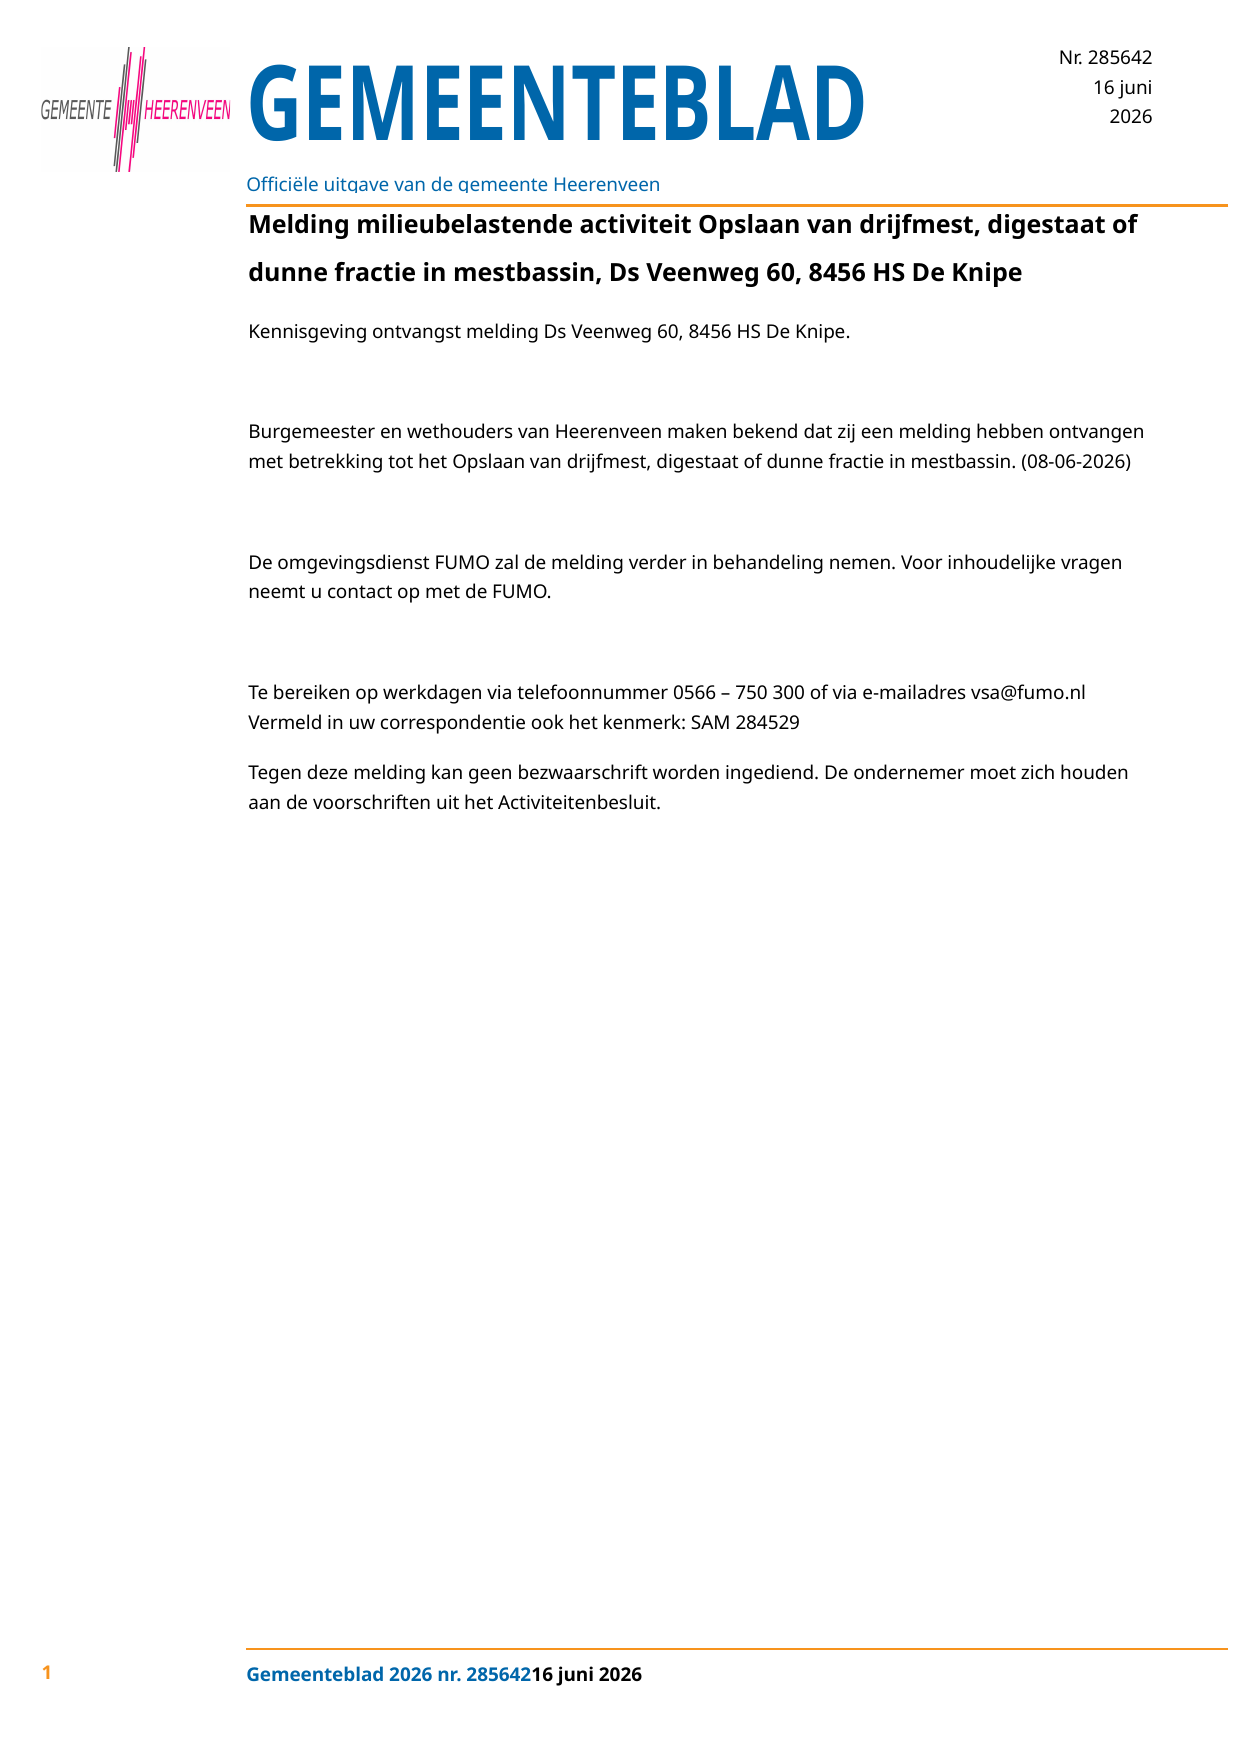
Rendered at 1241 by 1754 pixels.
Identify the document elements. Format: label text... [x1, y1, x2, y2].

picture [41, 47, 231, 172]
text Tegen deze melding kan geen bezwaarschrift worden ingediend. De ondernemer moet zich houden aan de voorschriften uit het Activiteitenbesluit. [248, 759, 1152, 815]
text Te bereiken op werkdagen via telefoonnummer 0566 – 750 300 of via e-mailadres vsa@fumo.nl Vermeld in uw correspondentie ook het kenmerk: SAM 284529 [248, 679, 1152, 735]
text Burgemeester en wethouders van Heerenveen maken bekend dat zij een melding hebben ontvangen met betrekking tot het Opslaan van drijfmest, digestaat of dunne fractie in mestbassin. (08-06-2026) [248, 419, 1152, 474]
text Melding milieubelastende activiteit Opslaan van drijfmest, digestaat of dunne fractie in mestbassin, Ds Veenweg 60, 8456 HS De Knipe [248, 207, 1152, 288]
text Kennisgeving ontvangst melding Ds Veenweg 60, 8456 HS De Knipe. [248, 318, 1152, 344]
text De omgevingsdienst FUMO zal de melding verder in behandeling nemen. Voor inhoudelijke vragen neemt u contact op met de FUMO. [248, 549, 1152, 604]
